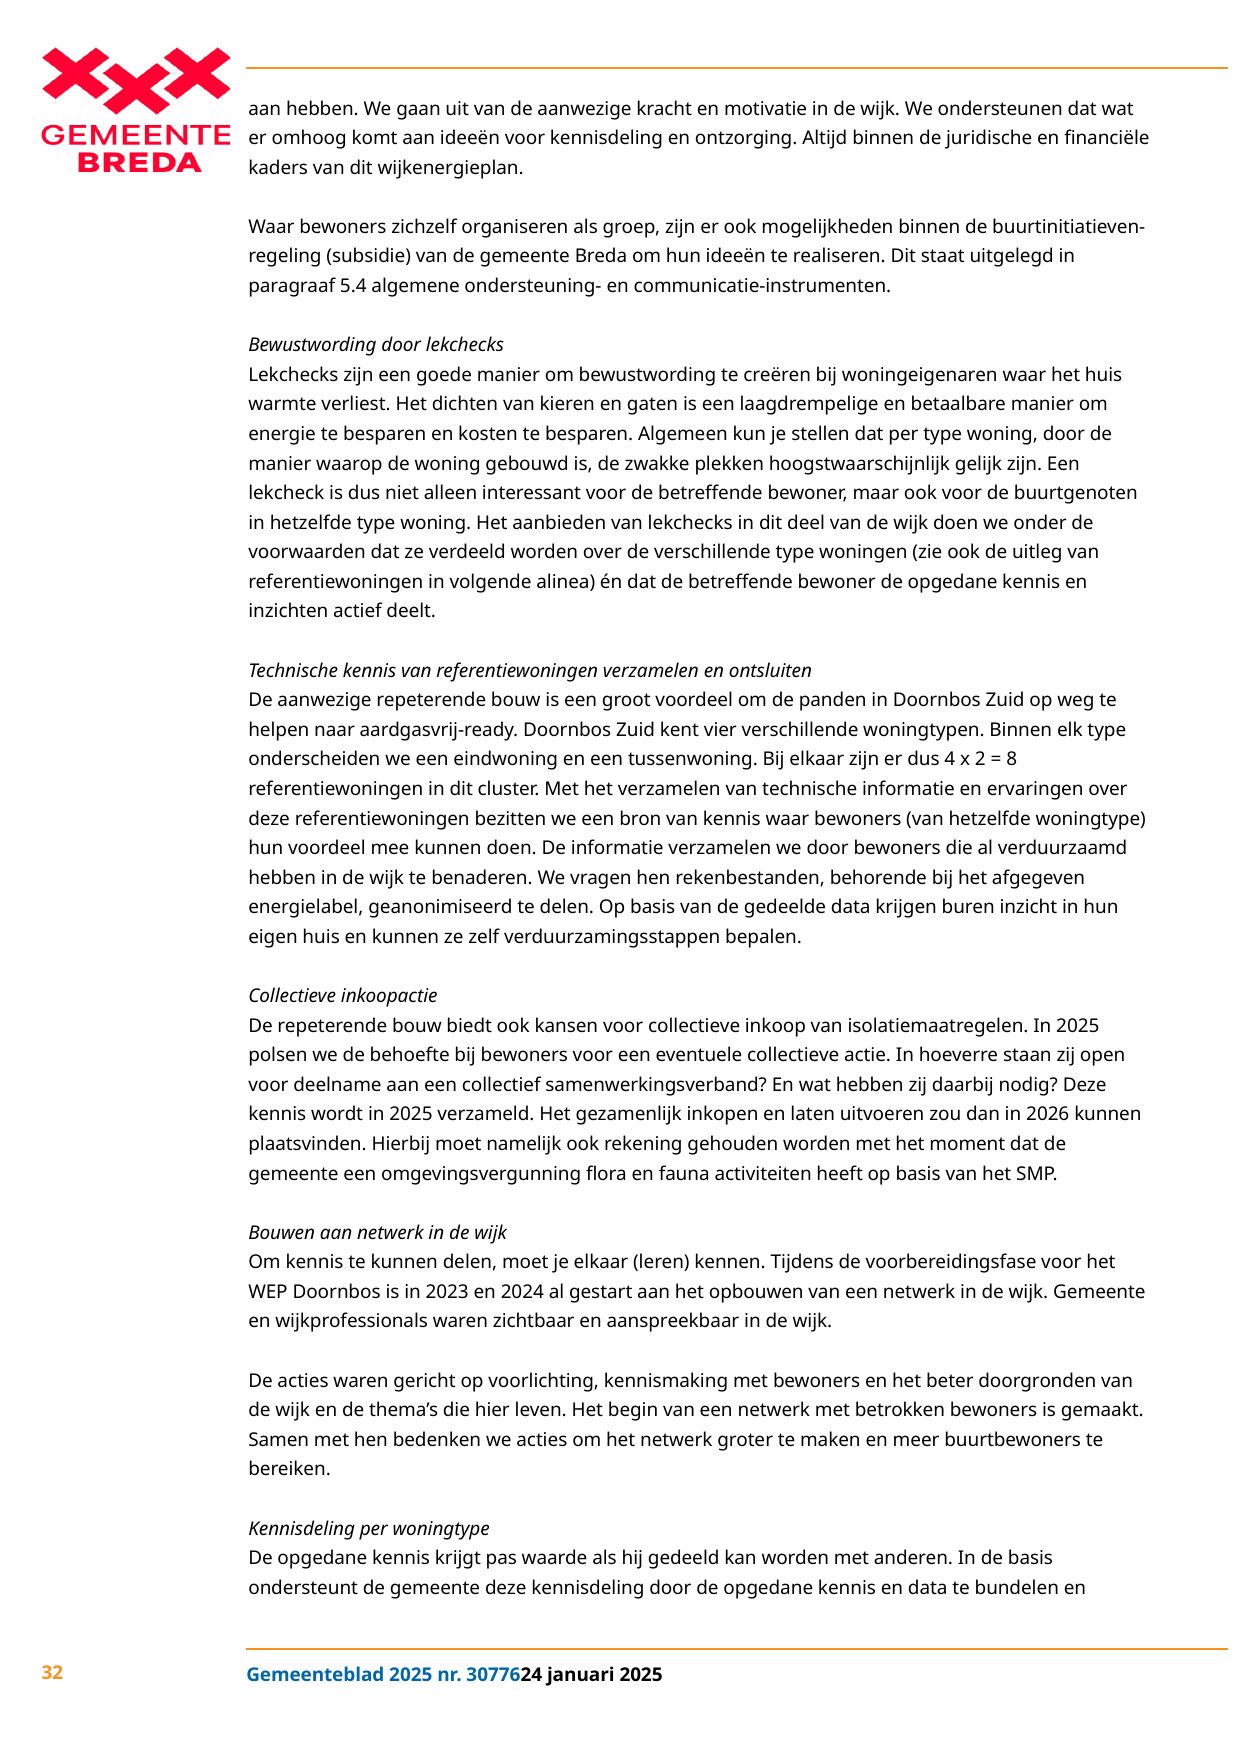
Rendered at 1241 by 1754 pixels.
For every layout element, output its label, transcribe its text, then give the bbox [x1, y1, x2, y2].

text Technische kennis van referentiewoningen verzamelen en ontsluiten [248, 657, 1152, 683]
picture [41, 47, 231, 172]
text Collectieve inkoopactie [248, 982, 1152, 1008]
text Om kennis te kunnen delen, moet je elkaar (leren) kennen. Tijdens de voorbereidingsfase voor het WEP Doornbos is in 2023 en 2024 al gestart aan het opbouwen van een netwerk in de wijk. Gemeente en wijkprofessionals waren zichtbaar en aanspreekbaar in de wijk. [248, 1248, 1152, 1333]
text Kennisdeling per woningtype [248, 1515, 1152, 1541]
text De acties waren gericht op voorlichting, kennismaking met bewoners en het beter doorgronden van de wijk en de thema’s die hier leven. Het begin van een netwerk met betrokken bewoners is gemaakt. Samen met hen bedenken we acties om het netwerk groter te maken en meer buurtbewoners te bereiken. [248, 1367, 1152, 1481]
text Bouwen aan netwerk in de wijk [248, 1219, 1152, 1245]
text De repeterende bouw biedt ook kansen voor collectieve inkoop van isolatiemaatregelen. In 2025 polsen we de behoefte bij bewoners voor een eventuele collectieve actie. In hoeverre staan zij open voor deelname aan een collectief samenwerkingsverband? En wat hebben zij daarbij nodig? Deze kennis wordt in 2025 verzameld. Het gezamenlijk inkopen en laten uitvoeren zou dan in 2026 kunnen plaatsvinden. Hierbij moet namelijk ook rekening gehouden worden met het moment dat de gemeente een omgevingsvergunning flora en fauna activiteiten heeft op basis van het SMP. [248, 1012, 1152, 1186]
text Bewustwording door lekchecks [248, 331, 1152, 357]
text Waar bewoners zichzelf organiseren als groep, zijn er ook mogelijkheden binnen de buurtinitiatieven-regeling (subsidie) van de gemeente Breda om hun ideeën te realiseren. Dit staat uitgelegd in paragraaf 5.4 algemene ondersteuning- en communicatie-instrumenten. [248, 213, 1152, 298]
text Lekchecks zijn een goede manier om bewustwording te creëren bij woningeigenaren waar het huis warmte verliest. Het dichten van kieren en gaten is een laagdrempelige en betaalbare manier om energie te besparen en kosten te besparen. Algemeen kun je stellen dat per type woning, door de manier waarop de woning gebouwd is, de zwakke plekken hoogstwaarschijnlijk gelijk zijn. Een lekcheck is dus niet alleen interessant voor de betreffende bewoner, maar ook voor de buurtgenoten in hetzelfde type woning. Het aanbieden van lekchecks in dit deel van de wijk doen we onder de voorwaarden dat ze verdeeld worden over de verschillende type woningen (zie ook de uitleg van referentiewoningen in volgende alinea) én dat de betreffende bewoner de opgedane kennis en inzichten actief deelt. [248, 361, 1152, 623]
text De aanwezige repeterende bouw is een groot voordeel om de panden in Doornbos Zuid op weg te helpen naar aardgasvrij-ready. Doornbos Zuid kent vier verschillende woningtypen. Binnen elk type onderscheiden we een eindwoning en een tussenwoning. Bij elkaar zijn er dus 4 x 2 = 8 referentiewoningen in dit cluster. Met het verzamelen van technische informatie en ervaringen over deze referentiewoningen bezitten we een bron van kennis waar bewoners (van hetzelfde woningtype) hun voordeel mee kunnen doen. De informatie verzamelen we door bewoners die al verduurzaamd hebben in de wijk te benaderen. We vragen hen rekenbestanden, behorende bij het afgegeven energielabel, geanonimiseerd te delen. Op basis van de gedeelde data krijgen buren inzicht in hun eigen huis en kunnen ze zelf verduurzamingsstappen bepalen. [248, 686, 1152, 949]
text aan hebben. We gaan uit van de aanwezige kracht en motivatie in de wijk. We ondersteunen dat wat er omhoog komt aan ideeën voor kennisdeling en ontzorging. Altijd binnen de juridische en financiële kaders van dit wijkenergieplan. [248, 95, 1152, 180]
text De opgedane kennis krijgt pas waarde als hij gedeeld kan worden met anderen. In de basis ondersteunt de gemeente deze kennisdeling door de opgedane kennis en data te bundelen en [248, 1544, 1152, 1600]
